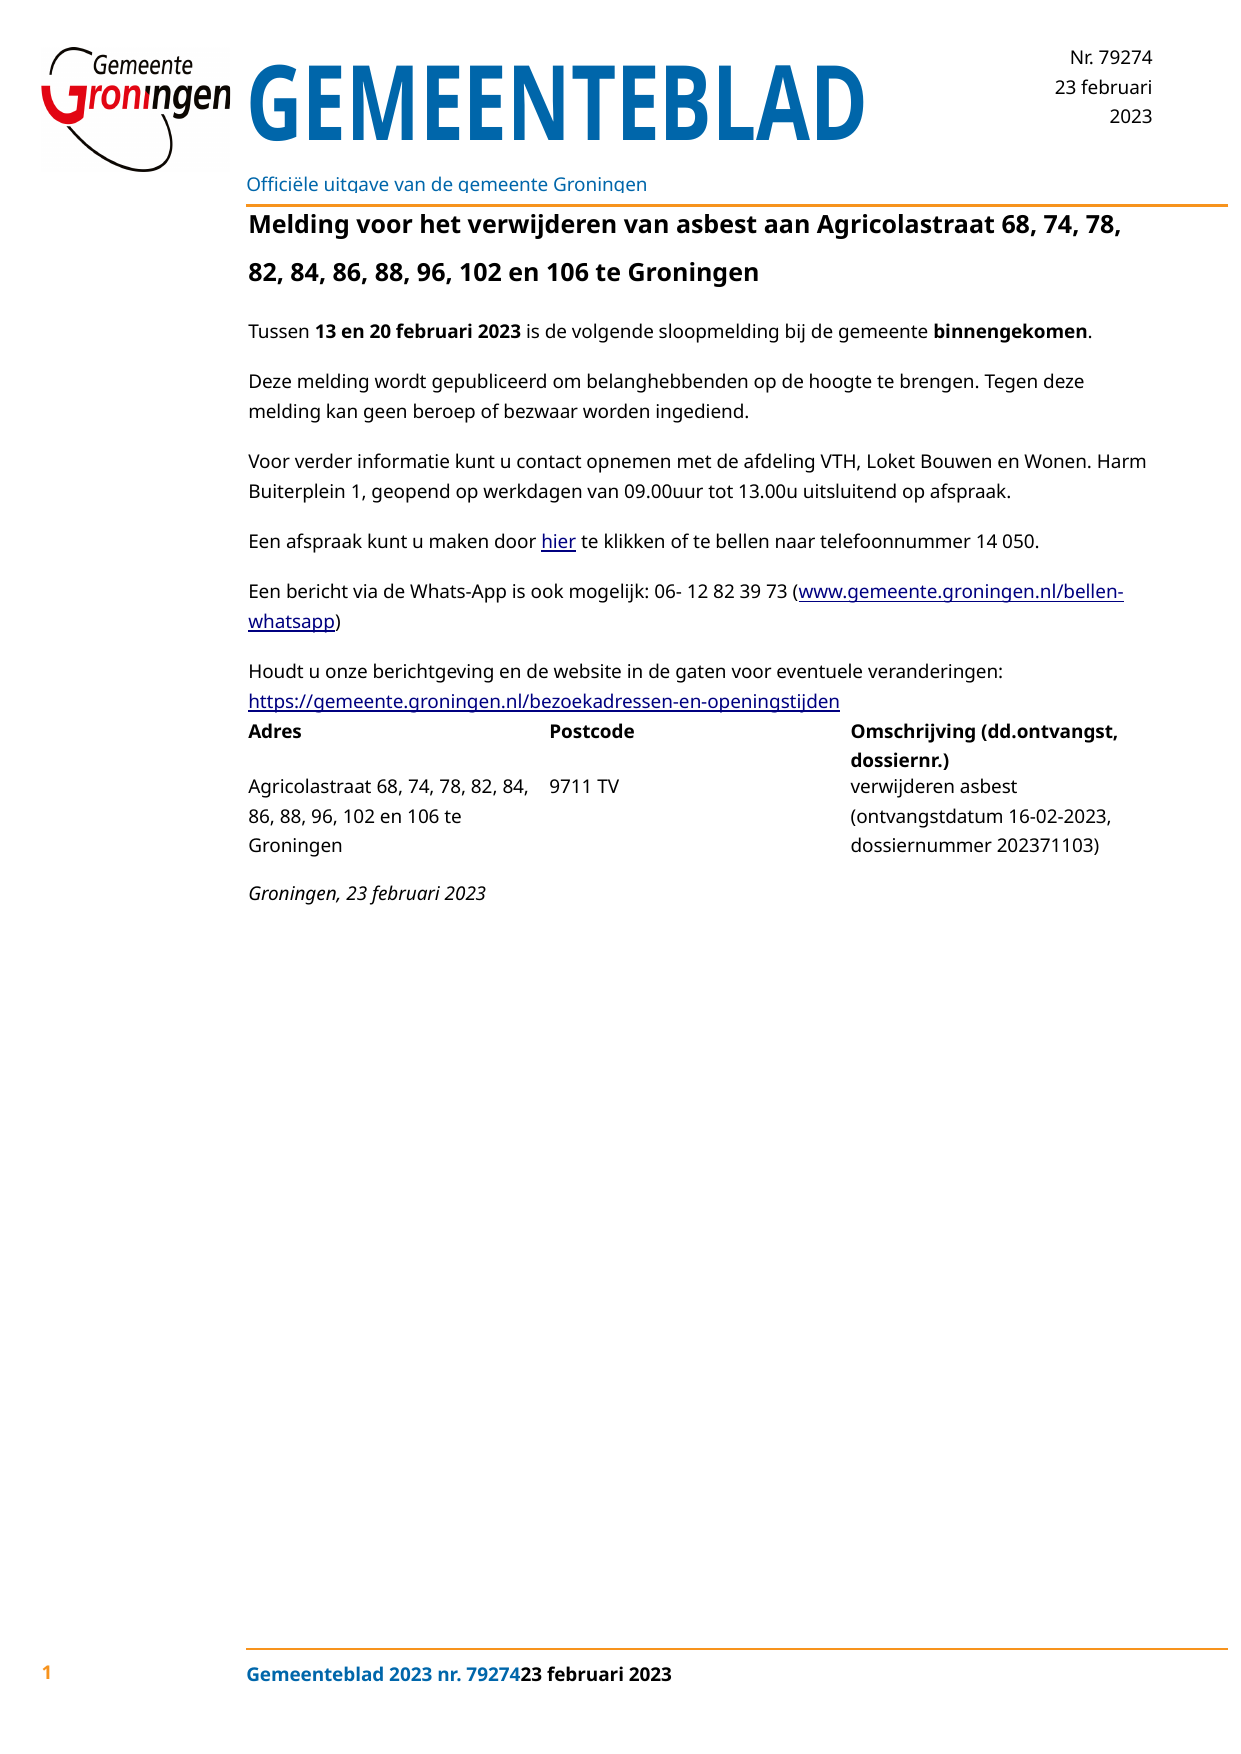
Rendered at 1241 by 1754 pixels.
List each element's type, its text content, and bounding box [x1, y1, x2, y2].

text Voor verder informatie kunt u contact opnemen met de afdeling VTH, Loket Bouwen en Wonen. Harm Buiterplein 1, geopend op werkdagen van 09.00uur tot 13.00u uitsluitend op afspraak. [248, 448, 1152, 504]
text Houdt u onze berichtgeving en de website in de gaten voor eventuele veranderingen: https://gemeente.groningen.nl/bezoekadressen-en-openingstijden [248, 659, 1152, 714]
text Tussen 13 en 20 februari 2023 is de volgende sloopmelding bij de gemeente binnengekomen. [248, 318, 1152, 344]
table_header Adres [248, 718, 549, 773]
text Groningen, 23 februari 2023 [248, 880, 1152, 905]
table_cell verwijderen asbest (ontvangstdatum 16-02-2023, dossiernummer 202371103) [850, 773, 1152, 858]
picture [41, 47, 231, 172]
text Een afspraak kunt u maken door hier te klikken of te bellen naar telefoonnummer 14 050. [248, 528, 1152, 554]
table_header Omschrijving (dd.ontvangst, dossiernr.) [850, 718, 1152, 773]
text Melding voor het verwijderen van asbest aan Agricolastraat 68, 74, 78, 82, 84, 86, 88, 96, 102 en 106 te Groningen [248, 207, 1152, 288]
table_header Postcode [549, 718, 850, 773]
text Een bericht via de Whats-App is ook mogelijk: 06- 12 82 39 73 (www.gemeente.groningen.nl/bellen-whatsapp) [248, 579, 1152, 634]
text Deze melding wordt gepubliceerd om belanghebbenden op de hoogte te brengen. Tegen deze melding kan geen beroep of bezwaar worden ingediend. [248, 368, 1152, 424]
table_cell 9711 TV [549, 773, 850, 858]
table_cell Agricolastraat 68, 74, 78, 82, 84, 86, 88, 96, 102 en 106 te Groningen [248, 773, 549, 858]
